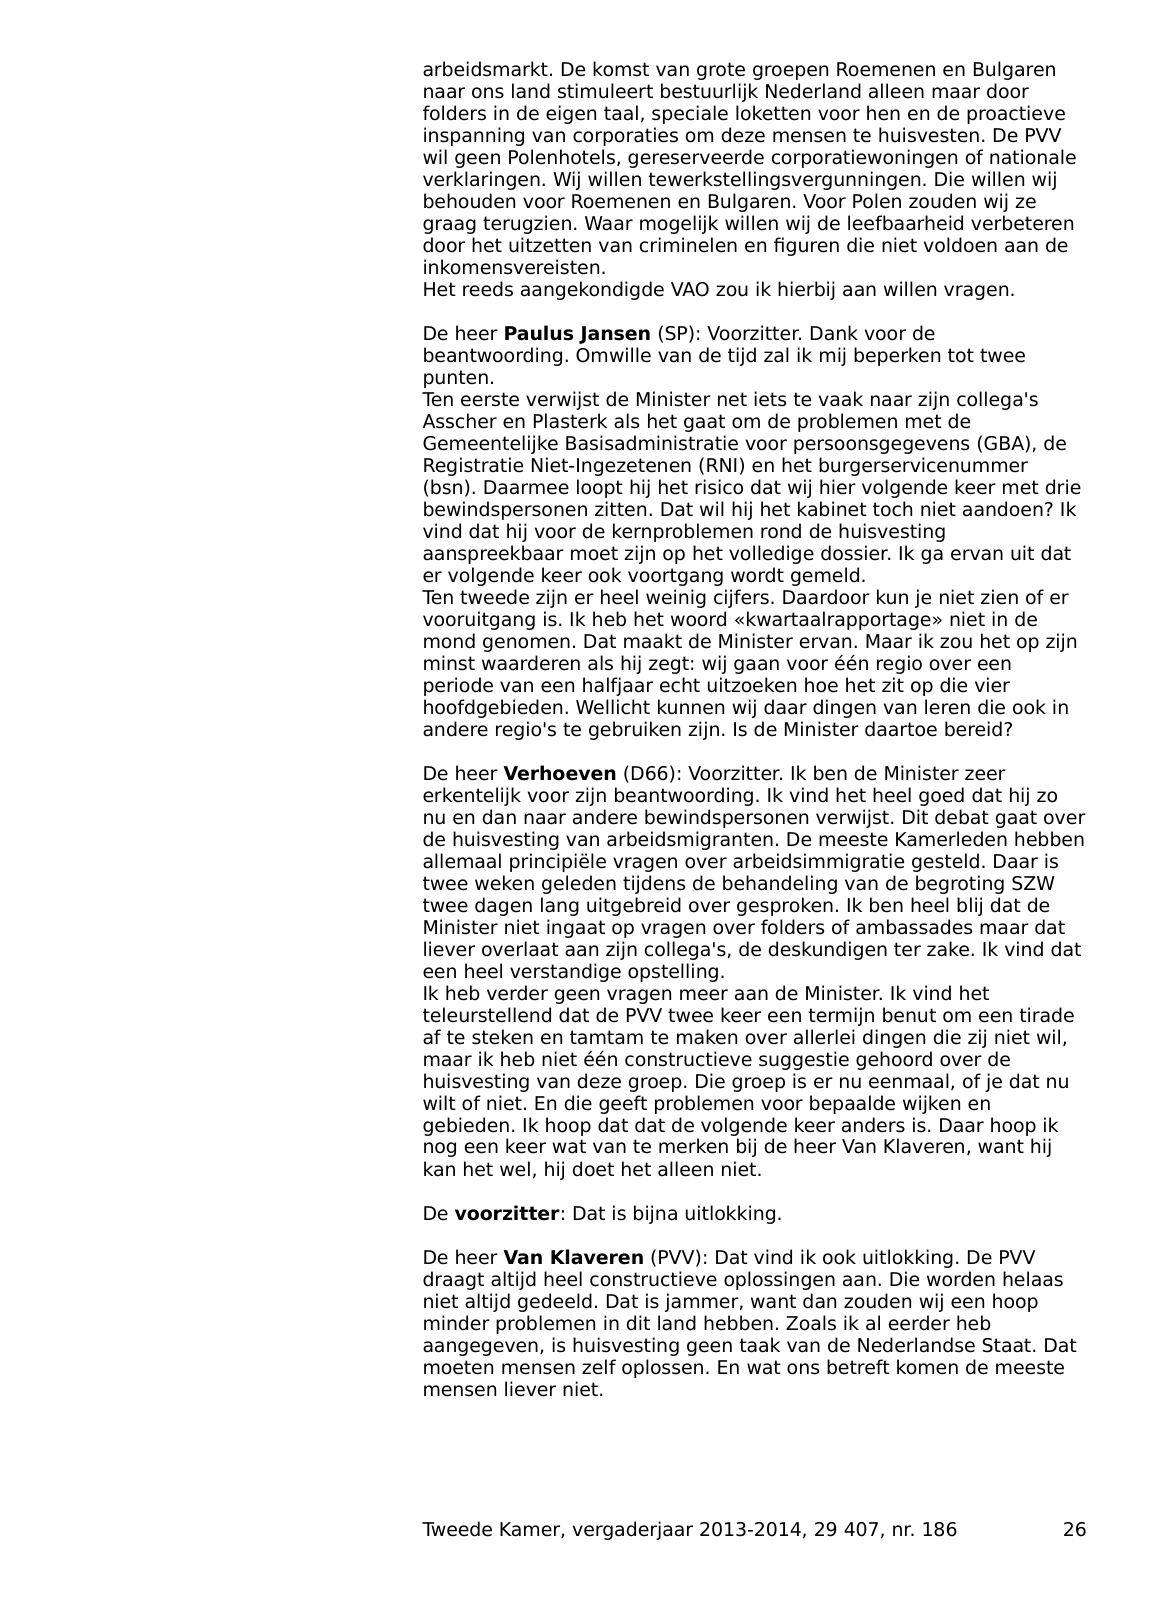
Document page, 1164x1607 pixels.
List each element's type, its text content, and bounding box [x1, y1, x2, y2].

text Ten eerste verwijst de Minister net iets te vaak naar zijn collega's Asscher en Plasterk als het gaat om de problemen met de Gemeentelijke Basisadministratie voor persoonsgegevens (GBA), de Registratie Niet-Ingezetenen (RNI) en het burgerservicenummer (bsn). Daarmee loopt hij het risico dat wij hier volgende keer met drie bewindspersonen zitten. Dat wil hij het kabinet toch niet aandoen? Ik vind dat hij voor de kernproblemen rond de huisvesting aanspreekbaar moet zijn op het volledige dossier. Ik ga ervan uit dat er volgende keer ook voortgang wordt gemeld. [422, 389, 1087, 587]
text Ik heb verder geen vragen meer aan de Minister. Ik vind het teleurstellend dat de PVV twee keer een termijn benut om een tirade af te steken en tamtam te maken over allerlei dingen die zij niet wil, maar ik heb niet één constructieve suggestie gehoord over de huisvesting van deze groep. Die groep is er nu eenmaal, of je dat nu wilt of niet. En die geeft problemen voor bepaalde wijken en gebieden. Ik hoop dat dat de volgende keer anders is. Daar hoop ik nog een keer wat van te merken bij de heer Van Klaveren, want hij kan het wel, hij doet het alleen niet. [422, 983, 1087, 1180]
text arbeidsmarkt. De komst van grote groepen Roemenen en Bulgaren naar ons land stimuleert bestuurlijk Nederland alleen maar door folders in de eigen taal, speciale loketten voor hen en de proactieve inspanning van corporaties om deze mensen te huisvesten. De PVV wil geen Polenhotels, gereserveerde corporatiewoningen of nationale verklaringen. Wij willen tewerkstellingsvergunningen. Die willen wij behouden voor Roemenen en Bulgaren. Voor Polen zouden wij ze graag terugzien. Waar mogelijk willen wij de leefbaarheid verbeteren door het uitzetten van criminelen en figuren die niet voldoen aan de inkomensvereisten. [422, 59, 1087, 279]
text Het reeds aangekondigde VAO zou ik hierbij aan willen vragen. [422, 279, 1087, 301]
text Ten tweede zijn er heel weinig cijfers. Daardoor kun je niet zien of er vooruitgang is. Ik heb het woord «kwartaalrapportage» niet in de mond genomen. Dat maakt de Minister ervan. Maar ik zou het op zijn minst waarderen als hij zegt: wij gaan voor één regio over een periode van een halfjaar echt uitzoeken hoe het zit op die vier hoofdgebieden. Wellicht kunnen wij daar dingen van leren die ook in andere regio's te gebruiken zijn. Is de Minister daartoe bereid? [422, 587, 1087, 741]
text De heer Van Klaveren (PVV): Dat vind ik ook uitlokking. De PVV draagt altijd heel constructieve oplossingen aan. Die worden helaas niet altijd gedeeld. Dat is jammer, want dan zouden wij een hoop minder problemen in dit land hebben. Zoals ik al eerder heb aangegeven, is huisvesting geen taak van de Nederlandse Staat. Dat moeten mensen zelf oplossen. En wat ons betreft komen de meeste mensen liever niet. [422, 1247, 1087, 1401]
text De heer Verhoeven (D66): Voorzitter. Ik ben de Minister zeer erkentelijk voor zijn beantwoording. Ik vind het heel goed dat hij zo nu en dan naar andere bewindspersonen verwijst. Dit debat gaat over de huisvesting van arbeidsmigranten. De meeste Kamerleden hebben allemaal principiële vragen over arbeidsimmigratie gesteld. Daar is twee weken geleden tijdens de behandeling van de begroting SZW twee dagen lang uitgebreid over gesproken. Ik ben heel blij dat de Minister niet ingaat op vragen over folders of ambassades maar dat liever overlaat aan zijn collega's, de deskundigen ter zake. Ik vind dat een heel verstandige opstelling. [422, 763, 1087, 983]
text De voorzitter: Dat is bijna uitlokking. [422, 1203, 1087, 1224]
text De heer Paulus Jansen (SP): Voorzitter. Dank voor de beantwoording. Omwille van de tijd zal ik mij beperken tot twee punten. [422, 323, 1087, 389]
